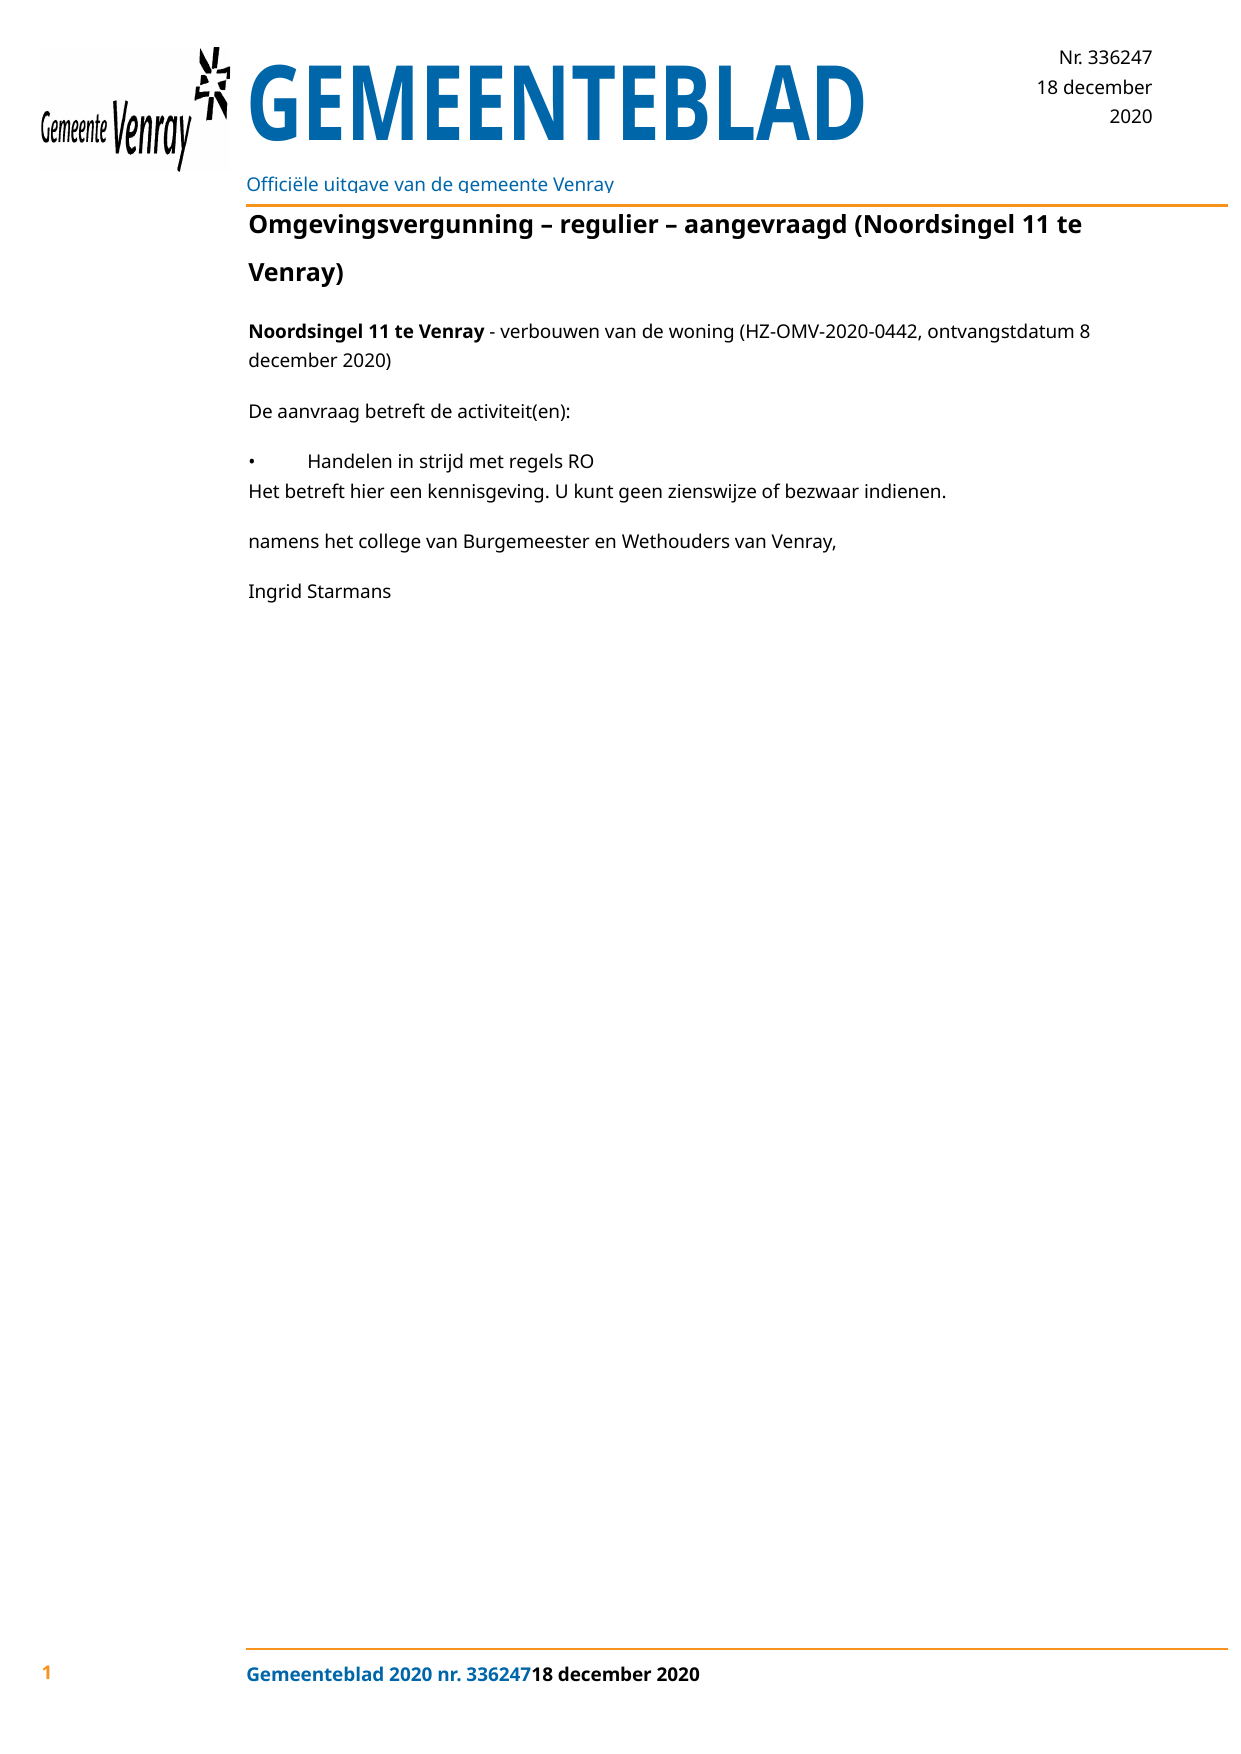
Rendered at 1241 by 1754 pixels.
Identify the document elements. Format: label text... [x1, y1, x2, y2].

text Ingrid Starmans [248, 579, 1152, 604]
list Handelen in strijd met regels RO [248, 448, 1152, 474]
text Omgevingsvergunning – regulier – aangevraagd (Noordsingel 11 te Venray) [248, 207, 1152, 288]
text namens het college van Burgemeester en Wethouders van Venray, [248, 528, 1152, 554]
text Noordsingel 11 te Venray - verbouwen van de woning (HZ-OMV-2020-0442, ontvangstdatum 8 december 2020) [248, 318, 1152, 373]
text De aanvraag betreft de activiteit(en): [248, 398, 1152, 424]
picture [41, 47, 231, 172]
text Het betreft hier een kennisgeving. U kunt geen zienswijze of bezwaar indienen. [248, 478, 1152, 504]
